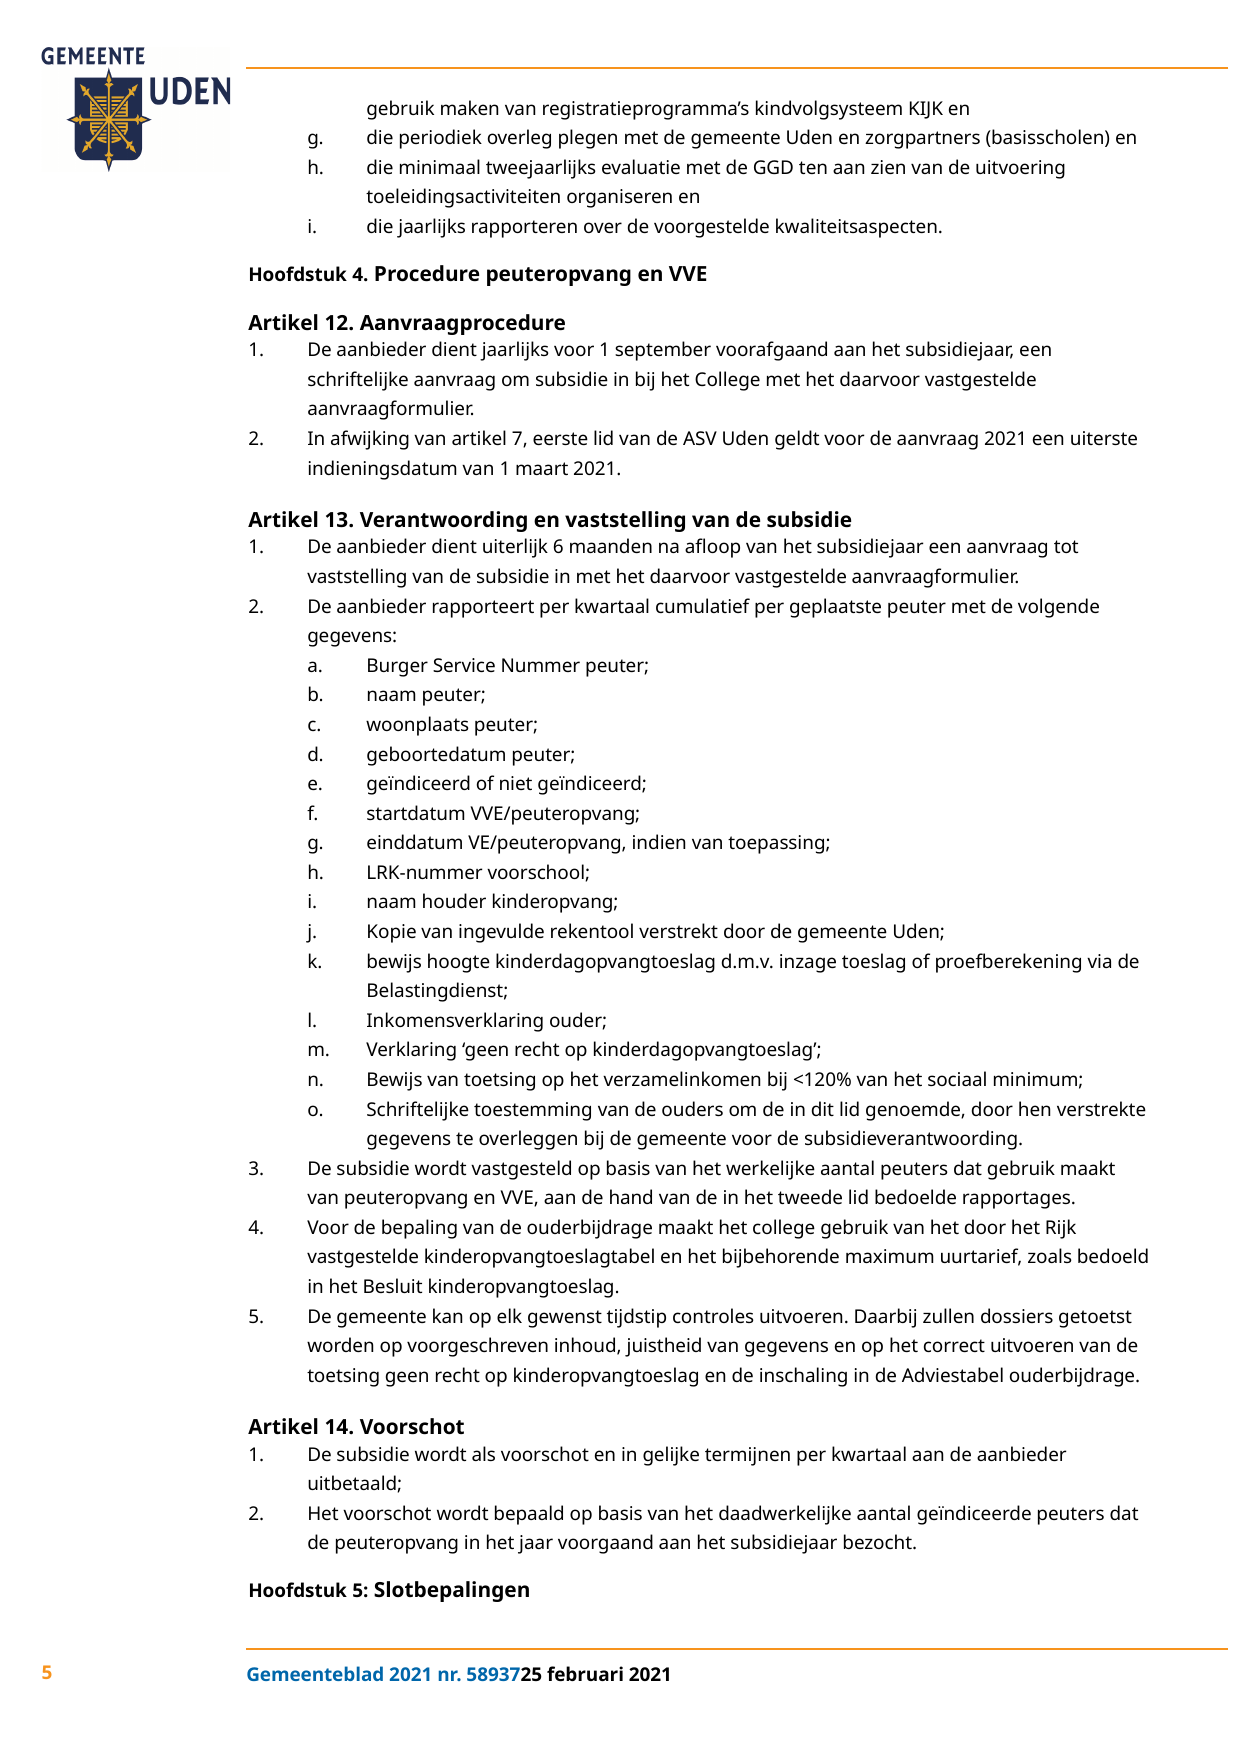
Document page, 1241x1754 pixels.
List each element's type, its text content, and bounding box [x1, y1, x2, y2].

list De subsidie wordt vastgesteld op basis van het werkelijke aantal peuters dat gebruik maakt van peuteropvang en VVE, aan de hand van de in het tweede lid bedoelde rapportages. [248, 1155, 1152, 1210]
text Hoofdstuk 5: Slotbepalingen [248, 1575, 1152, 1604]
list Schriftelijke toestemming van de ouders om de in dit lid genoemde, door hen verstrekte gegevens te overleggen bij de gemeente voor de subsidieverantwoording. [307, 1096, 1152, 1151]
list geboortedatum peuter; [307, 741, 1152, 766]
list gebruik maken van registratieprogramma’s kindvolgsysteem KIJK en [307, 95, 1152, 121]
list Verklaring ‘geen recht op kinderdagopvangtoeslag’; [307, 1037, 1152, 1062]
list geïndiceerd of niet geïndiceerd; [307, 770, 1152, 796]
list Kopie van ingevulde rekentool verstrekt door de gemeente Uden; [307, 918, 1152, 944]
list Bewijs van toetsing op het verzamelinkomen bij <120% van het sociaal minimum; [307, 1066, 1152, 1092]
list De gemeente kan op elk gewenst tijdstip controles uitvoeren. Daarbij zullen dossiers getoetst worden op voorgeschreven inhoud, juistheid van gegevens en op het correct uitvoeren van de toetsing geen recht op kinderopvangtoeslag en de inschaling in de Adviestabel ouderbijdrage. [248, 1303, 1152, 1388]
list De subsidie wordt als voorschot en in gelijke termijnen per kwartaal aan de aanbieder uitbetaald; [248, 1441, 1152, 1496]
list einddatum VE/peuteropvang, indien van toepassing; [307, 829, 1152, 855]
list die jaarlijks rapporteren over de voorgestelde kwaliteitsaspecten. [307, 213, 1152, 239]
picture [41, 47, 231, 172]
list Burger Service Nummer peuter; [307, 652, 1152, 678]
list Inkomensverklaring ouder; [307, 1007, 1152, 1033]
list De aanbieder dient uiterlijk 6 maanden na afloop van het subsidiejaar een aanvraag tot vaststelling van de subsidie in met het daarvoor vastgestelde aanvraagformulier. [248, 534, 1152, 589]
list De aanbieder rapporteert per kwartaal cumulatief per geplaatste peuter met de volgende gegevens: [248, 593, 1152, 648]
list Het voorschot wordt bepaald op basis van het daadwerkelijke aantal geïndiceerde peuters dat de peuteropvang in het jaar voorgaand aan het subsidiejaar bezocht. [248, 1500, 1152, 1555]
text Artikel 14. Voorschot [248, 1412, 1152, 1441]
list naam houder kinderopvang; [307, 889, 1152, 914]
text Artikel 12. Aanvraagprocedure [248, 308, 1152, 336]
text Artikel 13. Verantwoording en vaststelling van de subsidie [248, 505, 1152, 534]
list die periodiek overleg plegen met de gemeente Uden en zorgpartners (basisscholen) en [307, 124, 1152, 150]
list Voor de bepaling van de ouderbijdrage maakt het college gebruik van het door het Rijk vastgestelde kinderopvangtoeslagtabel en het bijbehorende maximum uurtarief, zoals bedoeld in het Besluit kinderopvangtoeslag. [248, 1214, 1152, 1299]
text Hoofdstuk 4. Procedure peuteropvang en VVE [248, 259, 1152, 287]
list De aanbieder dient jaarlijks voor 1 september voorafgaand aan het subsidiejaar, een schriftelijke aanvraag om subsidie in bij het College met het daarvoor vastgestelde aanvraagformulier. [248, 336, 1152, 421]
list woonplaats peuter; [307, 711, 1152, 737]
list bewijs hoogte kinderdagopvangtoeslag d.m.v. inzage toeslag of proefberekening via de Belastingdienst; [307, 948, 1152, 1003]
list naam peuter; [307, 682, 1152, 707]
list startdatum VVE/peuteropvang; [307, 800, 1152, 826]
list LRK-nummer voorschool; [307, 859, 1152, 885]
list die minimaal tweejaarlijks evaluatie met de GGD ten aan zien van de uitvoering toeleidingsactiviteiten organiseren en [307, 154, 1152, 209]
list In afwijking van artikel 7, eerste lid van de ASV Uden geldt voor de aanvraag 2021 een uiterste indieningsdatum van 1 maart 2021. [248, 425, 1152, 481]
